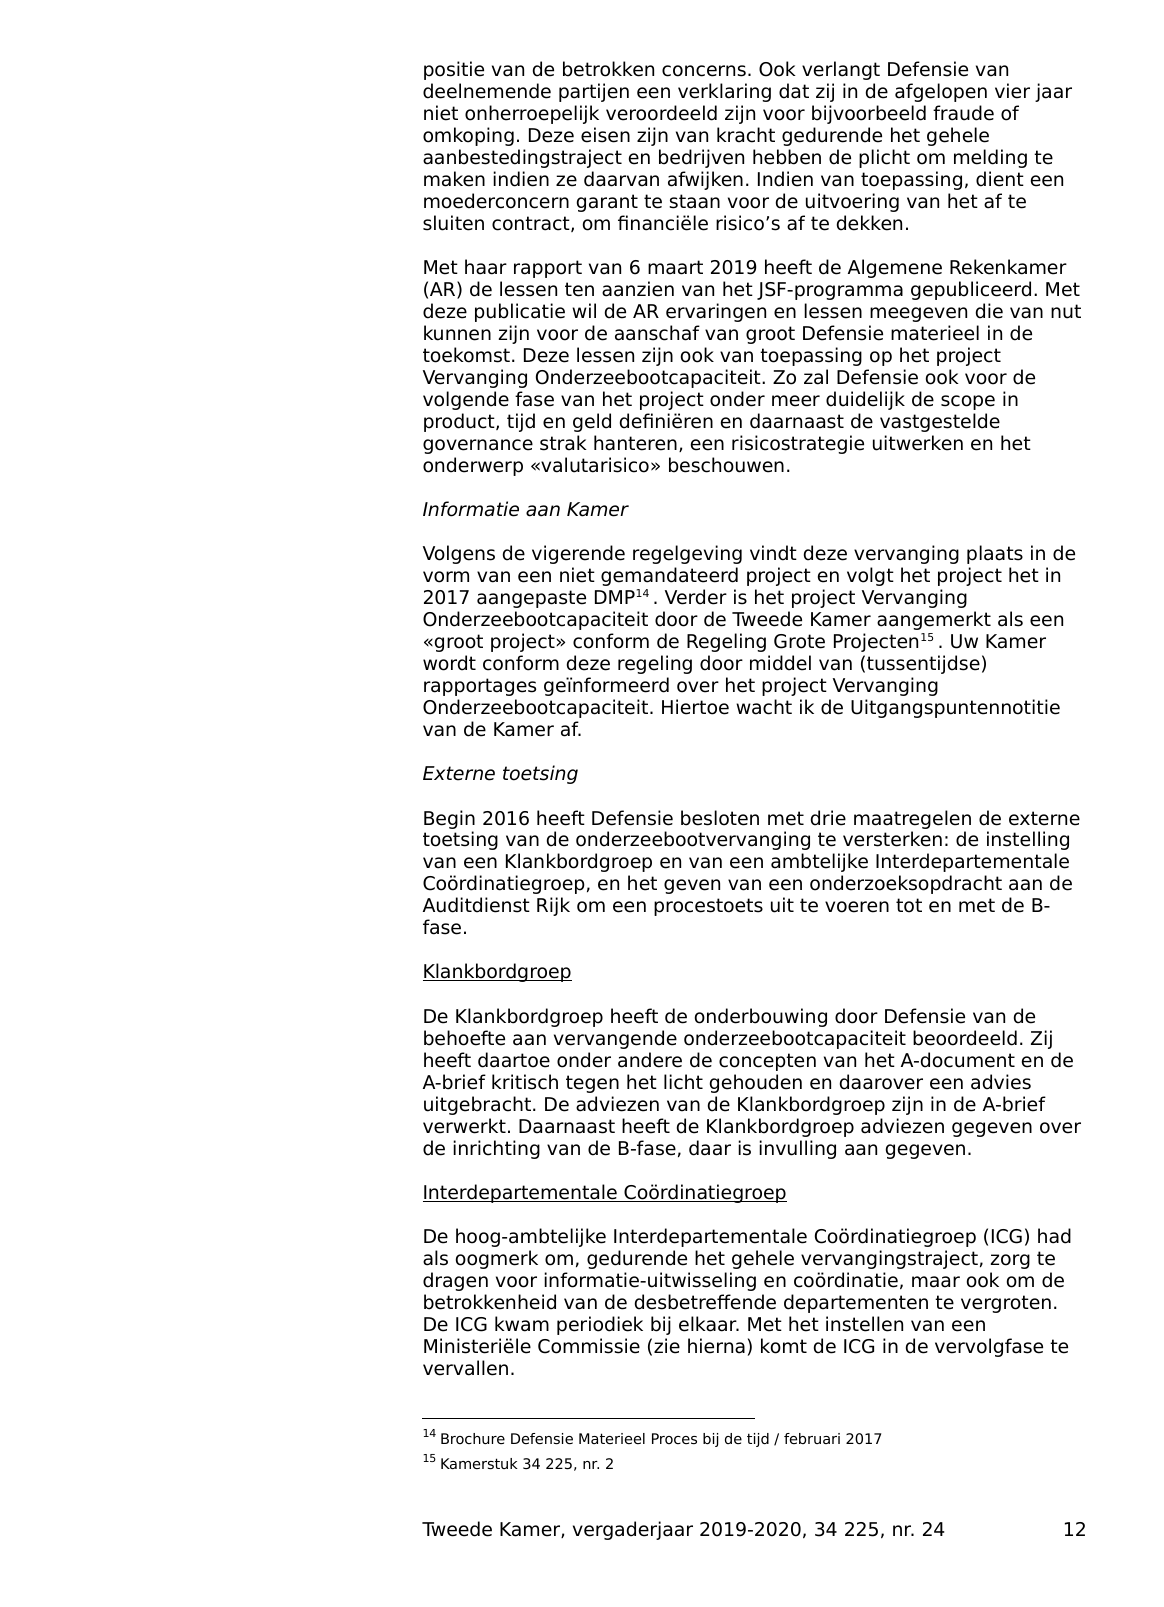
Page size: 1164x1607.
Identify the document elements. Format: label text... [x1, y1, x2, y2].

subtitle Externe toetsing [422, 763, 1087, 785]
text Met haar rapport van 6 maart 2019 heeft de Algemene Rekenkamer (AR) de lessen ten aanzien van het JSF-programma gepubliceerd. Met deze publicatie wil de AR ervaringen en lessen meegeven die van nut kunnen zijn voor de aanschaf van groot Defensie materieel in de toekomst. Deze lessen zijn ook van toepassing op het project Vervanging Onderzeebootcapaciteit. Zo zal Defensie ook voor de volgende fase van het project onder meer duidelijk de scope in product, tijd en geld definiëren en daarnaast de vastgestelde governance strak hanteren, een risicostrategie uitwerken en het onderwerp «valutarisico» beschouwen. [422, 257, 1087, 477]
text positie van de betrokken concerns. Ook verlangt Defensie van deelnemende partijen een verklaring dat zij in de afgelopen vier jaar niet onherroepelijk veroordeeld zijn voor bijvoorbeeld fraude of omkoping. Deze eisen zijn van kracht gedurende het gehele aanbestedingstraject en bedrijven hebben de plicht om melding te maken indien ze daarvan afwijken. Indien van toepassing, dient een moederconcern garant te staan voor de uitvoering van het af te sluiten contract, om financiële risico’s af te dekken. [422, 59, 1087, 235]
text Brochure Defensie Materieel Proces bij de tijd / februari 2017 [422, 1427, 1087, 1449]
text De hoog-ambtelijke Interdepartementale Coördinatiegroep (ICG) had als oogmerk om, gedurende het gehele vervangingstraject, zorg te dragen voor informatie-uitwisseling en coördinatie, maar ook om de betrokkenheid van de desbetreffende departementen te vergroten. De ICG kwam periodiek bij elkaar. Met het instellen van een Ministeriële Commissie (zie hierna) komt de ICG in de vervolgfase te vervallen. [422, 1226, 1087, 1380]
text Begin 2016 heeft Defensie besloten met drie maatregelen de externe toetsing van de onderzeebootvervanging te versterken: de instelling van een Klankbordgroep en van een ambtelijke Interdepartementale Coördinatiegroep, en het geven van een onderzoeksopdracht aan de Auditdienst Rijk om een procestoets uit te voeren tot en met de B-fase. [422, 807, 1087, 939]
text De Klankbordgroep heeft de onderbouwing door Defensie van de behoefte aan vervangende onderzeebootcapaciteit beoordeeld. Zij heeft daartoe onder andere de concepten van het A-document en de A-brief kritisch tegen het licht gehouden en daarover een advies uitgebracht. De adviezen van de Klankbordgroep zijn in de A-brief verwerkt. Daarnaast heeft de Klankbordgroep adviezen gegeven over de inrichting van de B-fase, daar is invulling aan gegeven. [422, 1006, 1087, 1159]
subtitle Interdepartementale Coördinatiegroep [422, 1182, 1087, 1204]
subtitle Informatie aan Kamer [422, 499, 1087, 521]
text Kamerstuk 34 225, nr. 2 [422, 1452, 1087, 1474]
text Volgens de vigerende regelgeving vindt deze vervanging plaats in de vorm van een niet gemandateerd project en volgt het project het in 2017 aangepaste DMP. Verder is het project Vervanging Onderzeebootcapaciteit door de Tweede Kamer aangemerkt als een «groot project» conform de Regeling Grote Projecten. Uw Kamer wordt conform deze regeling door middel van (tussentijdse) rapportages geïnformeerd over het project Vervanging Onderzeebootcapaciteit. Hiertoe wacht ik de Uitgangspuntennotitie van de Kamer af. [422, 543, 1087, 741]
subtitle Klankbordgroep [422, 961, 1087, 983]
